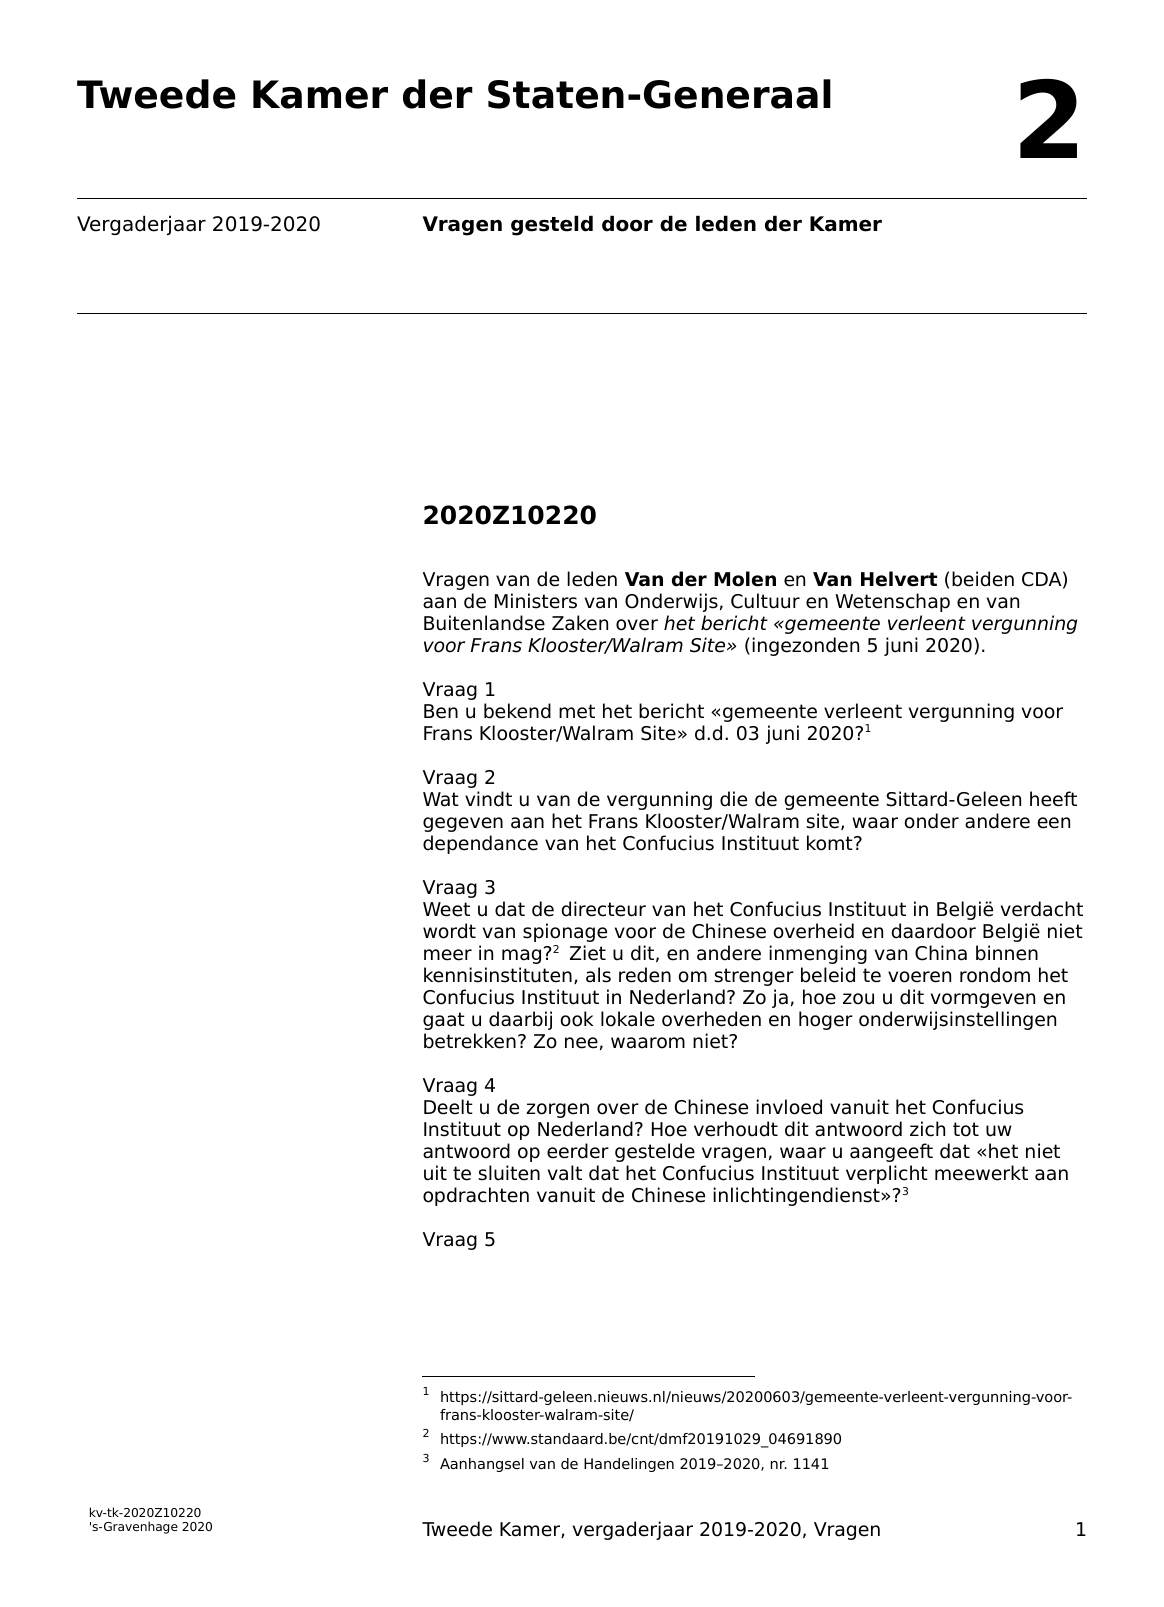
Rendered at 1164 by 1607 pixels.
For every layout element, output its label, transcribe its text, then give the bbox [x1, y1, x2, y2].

text Vraag 2 [422, 767, 1087, 789]
table_cell Vergaderjaar 2019-2020 [77, 199, 422, 313]
text https://sittard-geleen.nieuws.nl/nieuws/20200603/gemeente-verleent-vergunning-voor-frans-klooster-walram-site/ [422, 1385, 1087, 1424]
text Weet u dat de directeur van het Confucius Instituut in België verdacht wordt van spionage voor de Chinese overheid en daardoor België niet meer in mag? Ziet u dit, en andere inmenging van China binnen kennisinstituten, als reden om strenger beleid te voeren rondom het Confucius Instituut in Nederland? Zo ja, hoe zou u dit vormgeven en gaat u daarbij ook lokale overheden en hoger onderwijsinstellingen betrekken? Zo nee, waarom niet? [422, 899, 1087, 1053]
text https://www.standaard.be/cnt/dmf20191029_04691890 [422, 1427, 1087, 1449]
text Vragen van de leden Van der Molen en Van Helvert (beiden CDA) aan de Ministers van Onderwijs, Cultuur en Wetenschap en van Buitenlandse Zaken over het bericht «gemeente verleent vergunning voor Frans Klooster/Walram Site» (ingezonden 5 juni 2020). [422, 569, 1087, 657]
text 2020Z10220 [422, 501, 1087, 531]
text Vraag 4 [422, 1075, 1087, 1097]
text Vraag 3 [422, 877, 1087, 899]
table_cell Vragen gesteld door de leden der Kamer [422, 199, 1087, 313]
text kv-tk-2020Z10220 [88, 1506, 323, 1520]
text Wat vindt u van de vergunning die de gemeente Sittard-Geleen heeft gegeven aan het Frans Klooster/Walram site, waar onder andere een dependance van het Confucius Instituut komt? [422, 789, 1087, 855]
text Vraag 1 [422, 679, 1087, 701]
text Aanhangsel van de Handelingen 2019–2020, nr. 1141 [422, 1452, 1087, 1474]
table_header 2 [886, 59, 1087, 198]
text Ben u bekend met het bericht «gemeente verleent vergunning voor Frans Klooster/Walram Site» d.d. 03 juni 2020? [422, 701, 1087, 745]
text 's-Gravenhage 2020 [88, 1520, 323, 1534]
table_header Tweede Kamer der Staten-Generaal [77, 59, 886, 198]
text Vraag 5 [422, 1229, 1087, 1251]
text Deelt u de zorgen over de Chinese invloed vanuit het Confucius Instituut op Nederland? Hoe verhoudt dit antwoord zich tot uw antwoord op eerder gestelde vragen, waar u aangeeft dat «het niet uit te sluiten valt dat het Confucius Instituut verplicht meewerkt aan opdrachten vanuit de Chinese inlichtingendienst»? [422, 1097, 1087, 1207]
